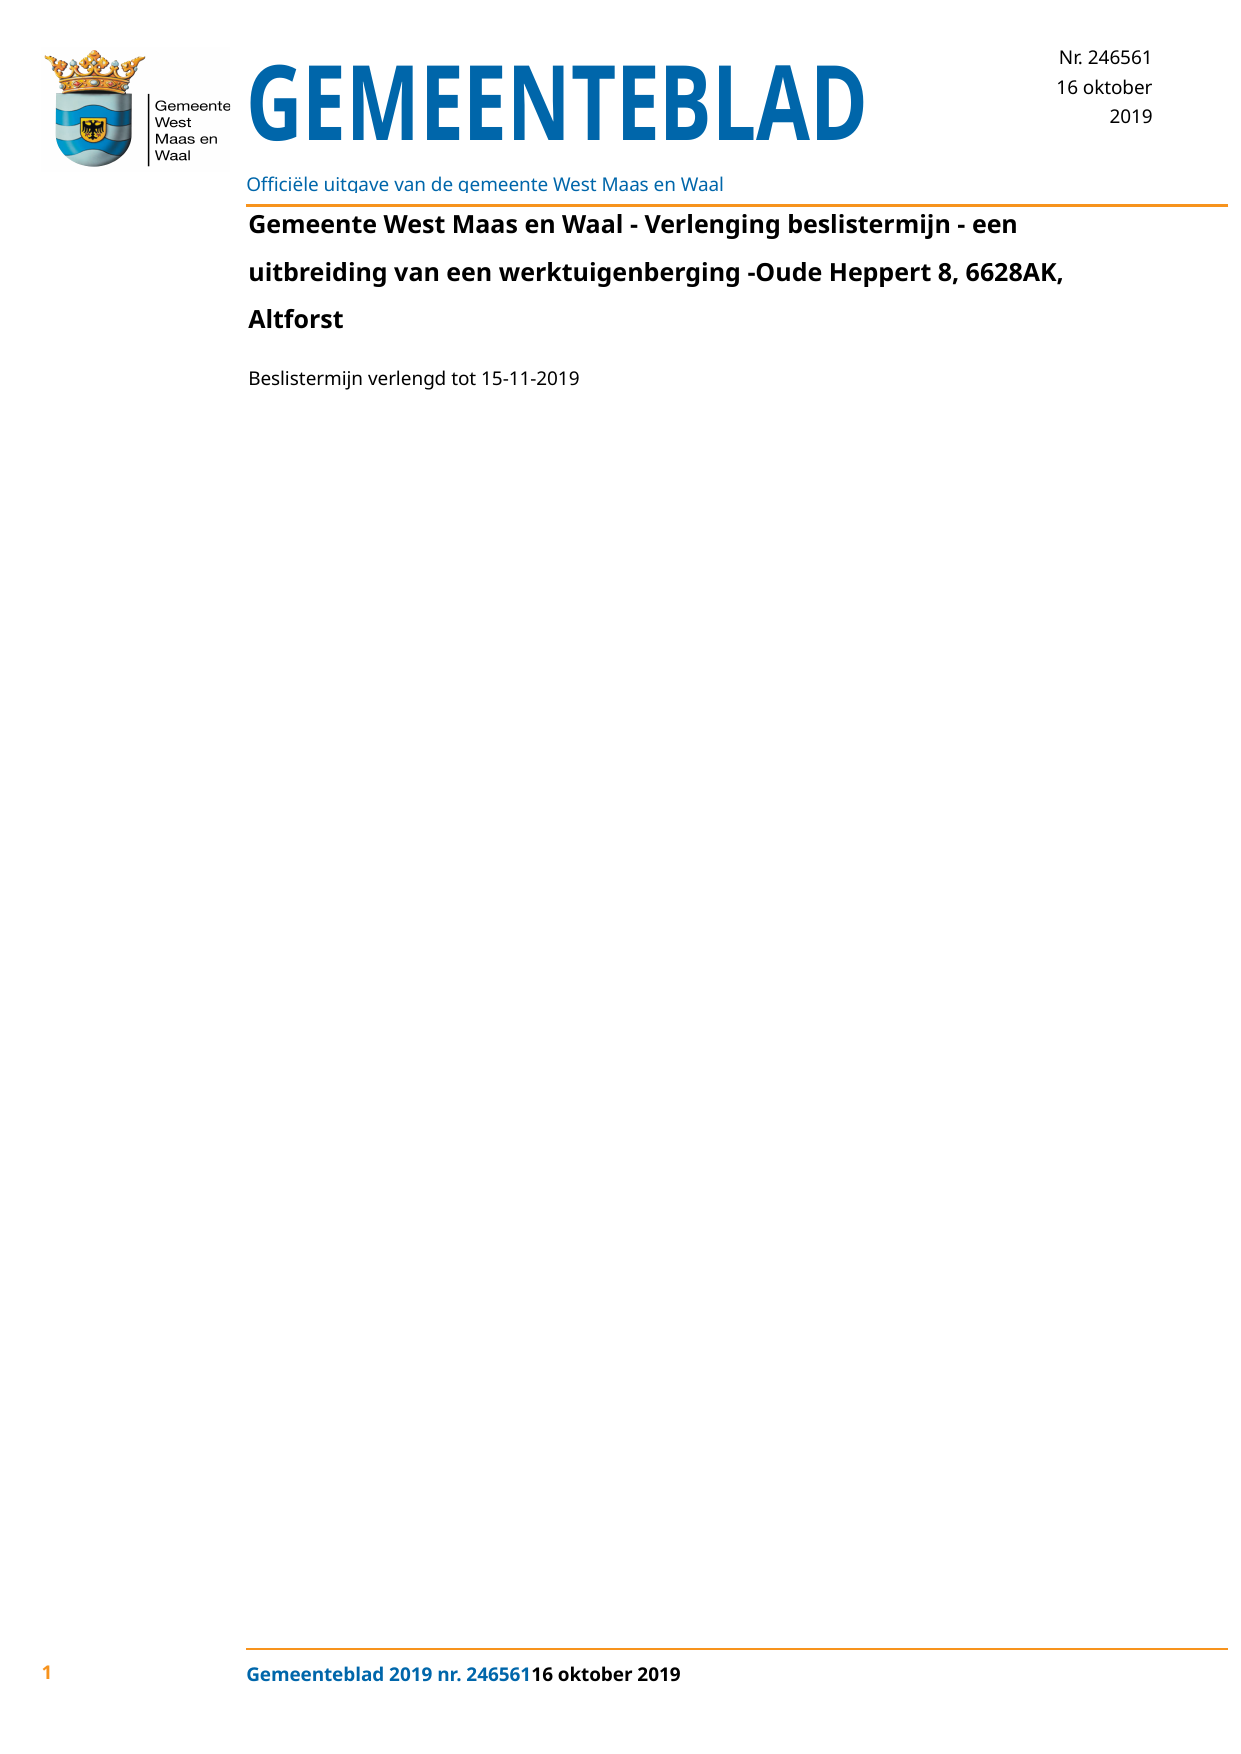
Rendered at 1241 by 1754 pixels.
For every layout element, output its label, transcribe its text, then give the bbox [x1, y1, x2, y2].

text Beslistermijn verlengd tot 15-11-2019 [248, 366, 1152, 391]
picture [41, 47, 231, 172]
text Gemeente West Maas en Waal - Verlenging beslistermijn - een uitbreiding van een werktuigenberging -Oude Heppert 8, 6628AK, Altforst [248, 207, 1152, 336]
